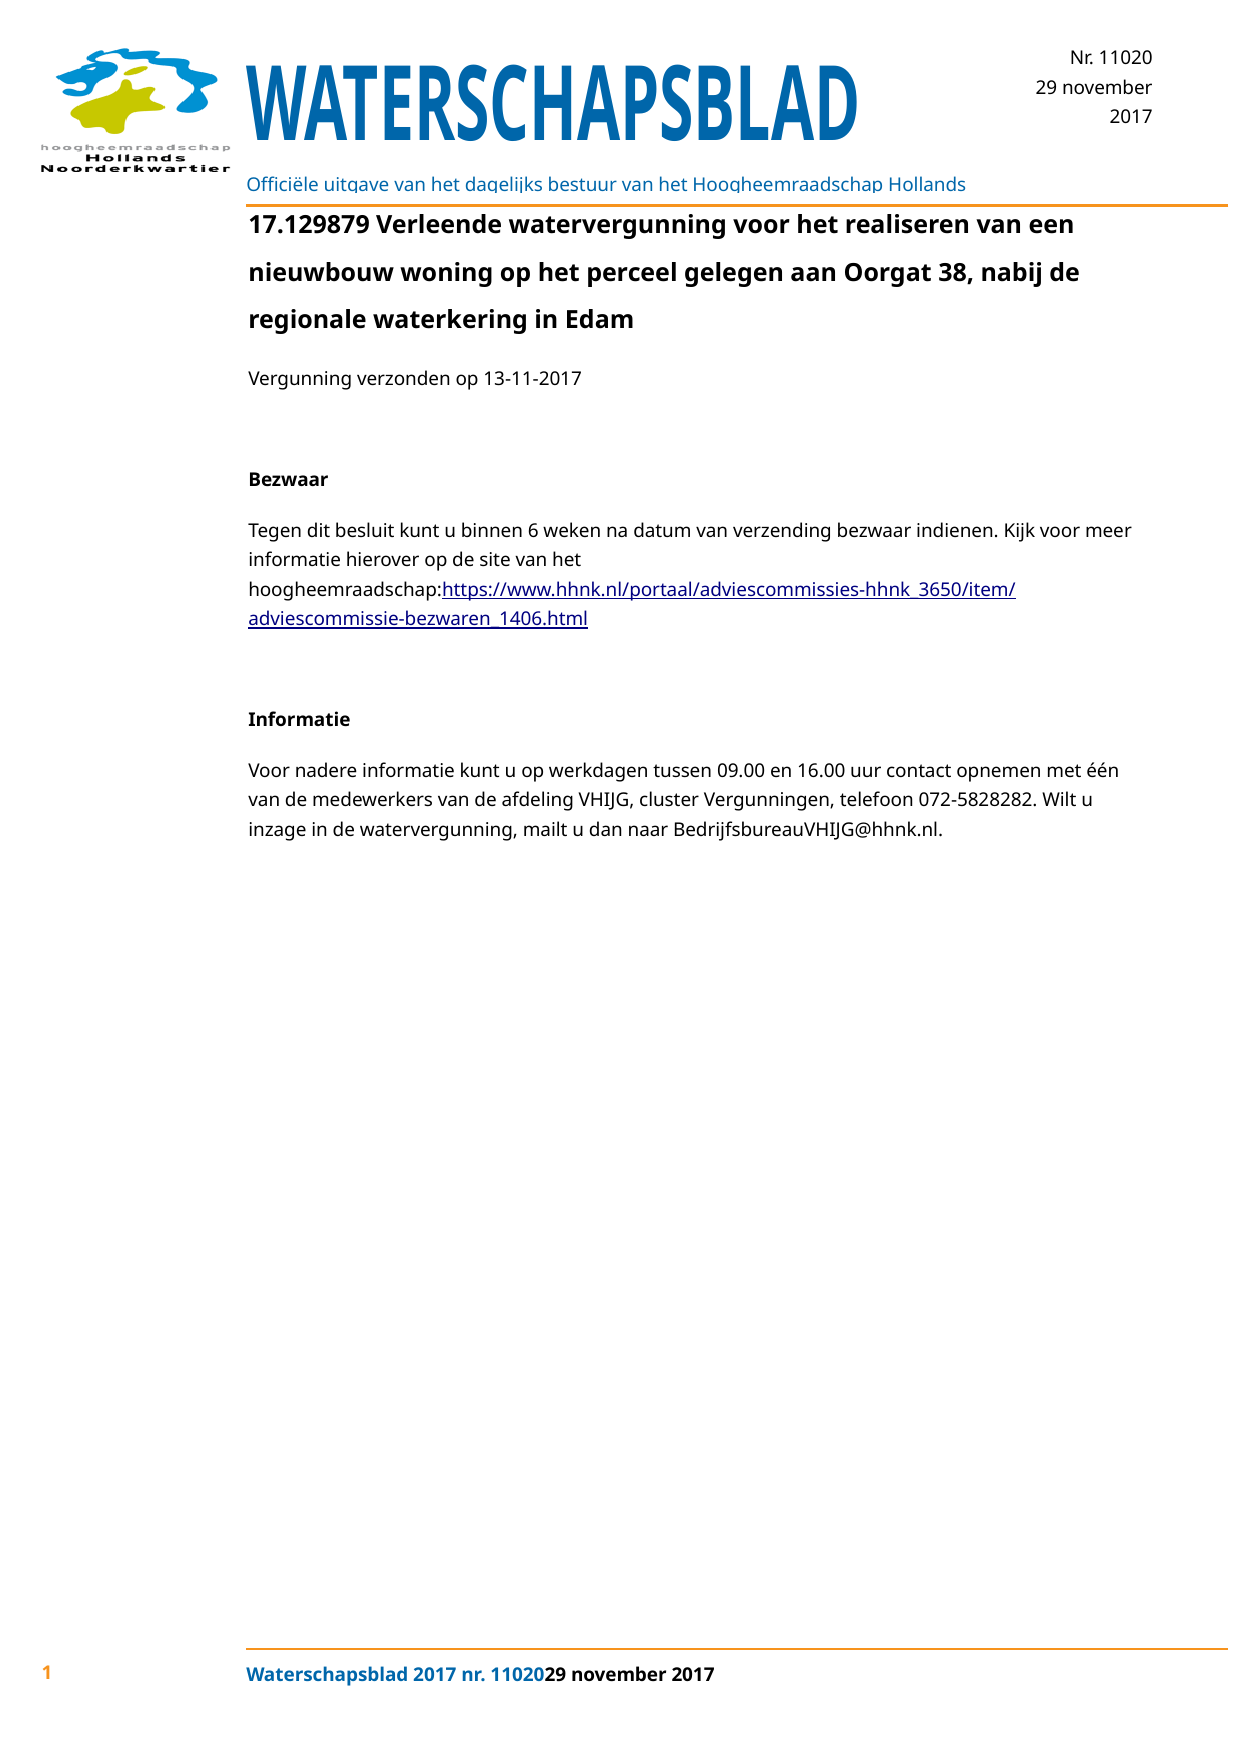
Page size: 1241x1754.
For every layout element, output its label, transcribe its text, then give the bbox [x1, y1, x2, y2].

text 17.129879 Verleende watervergunning voor het realiseren van een nieuwbouw woning op het perceel gelegen aan Oorgat 38, nabij de regionale waterkering in Edam [248, 207, 1152, 336]
text Tegen dit besluit kunt u binnen 6 weken na datum van verzending bezwaar indienen. Kijk voor meer informatie hierover op de site van het hoogheemraadschap:https://www.hhnk.nl/portaal/adviescommissies-hhnk_3650/item/adviescommissie-bezwaren_1406.html [248, 517, 1152, 631]
text Voor nadere informatie kunt u op werkdagen tussen 09.00 en 16.00 uur contact opnemen met één van de medewerkers van de afdeling VHIJG, cluster Vergunningen, telefoon 072-5828282. Wilt u inzage in de watervergunning, mailt u dan naar BedrijfsbureauVHIJG@hhnk.nl. [248, 757, 1152, 842]
text Bezwaar [248, 466, 1152, 492]
text Vergunning verzonden op 13-11-2017 [248, 366, 1152, 391]
text Informatie [248, 706, 1152, 732]
picture [41, 47, 231, 172]
